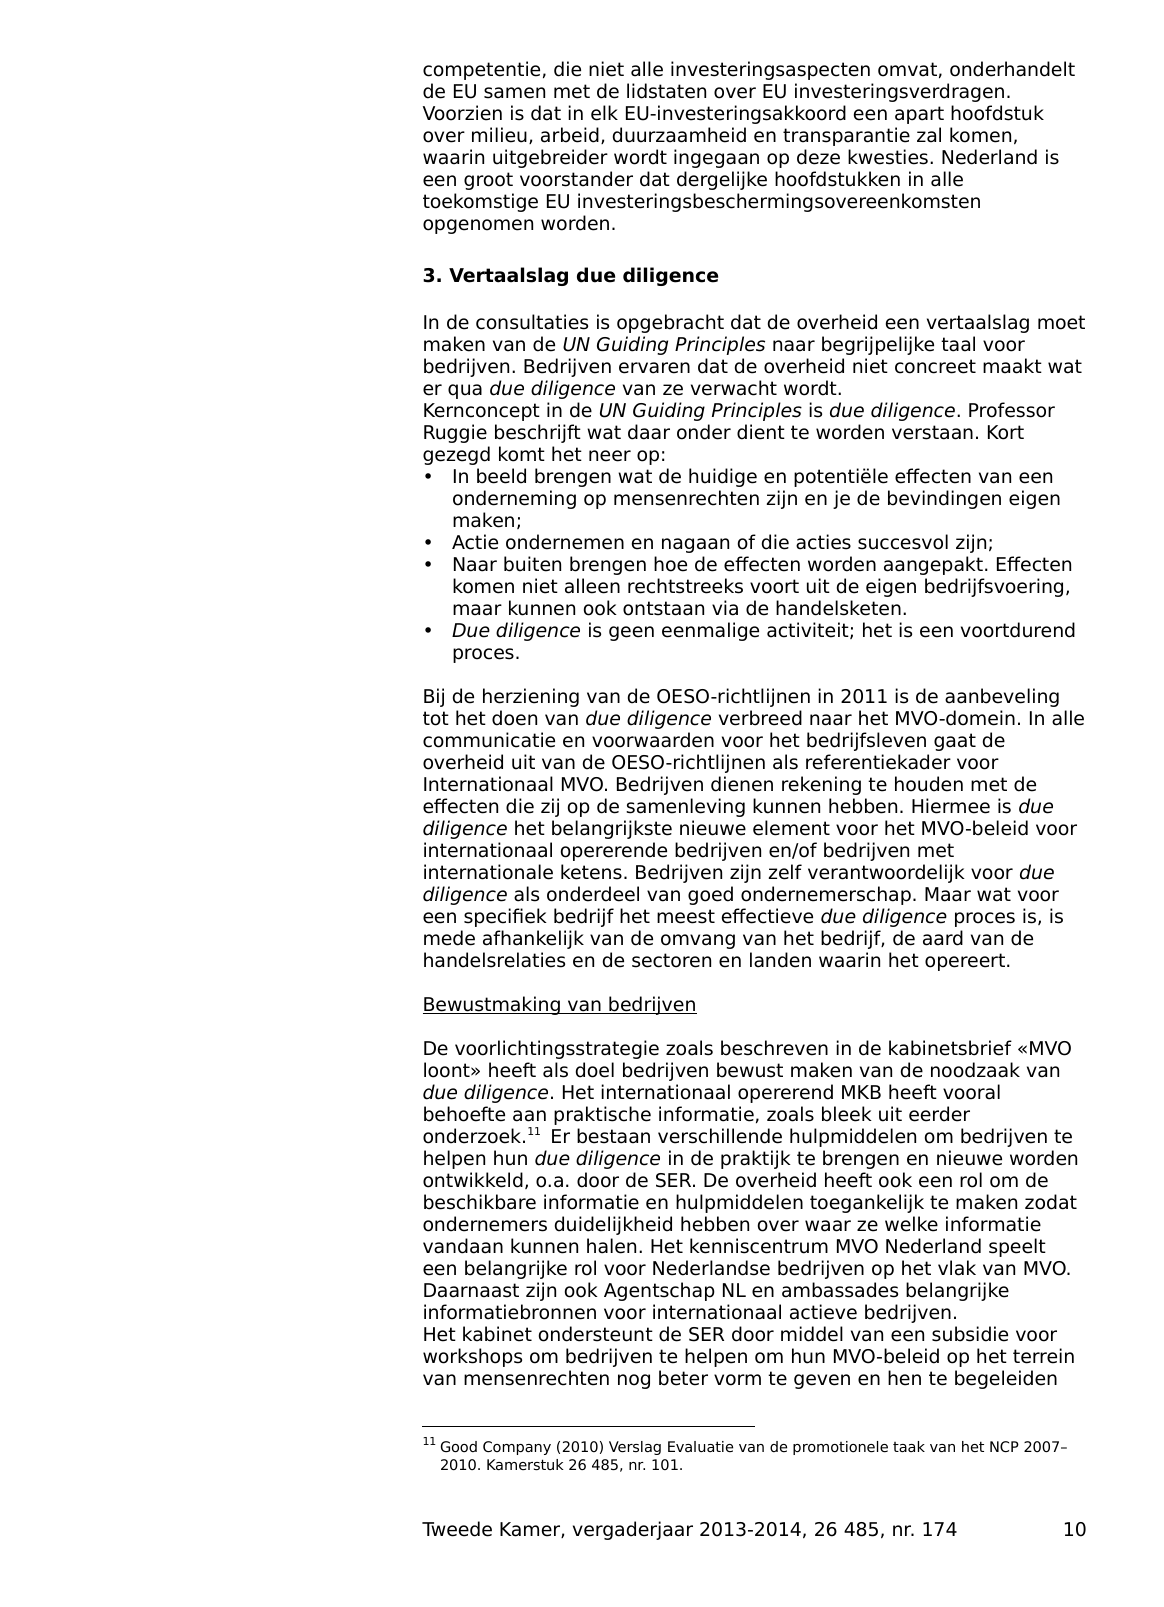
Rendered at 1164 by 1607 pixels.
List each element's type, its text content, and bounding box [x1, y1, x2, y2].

text • In beeld brengen wat de huidige en potentiële effecten van een onderneming op mensenrechten zijn en je de bevindingen eigen maken; [422, 466, 1087, 532]
text Good Company (2010) Verslag Evaluatie van de promotionele taak van het NCP 2007–2010. Kamerstuk 26 485, nr. 101. [422, 1435, 1087, 1474]
text Het kabinet ondersteunt de SER door middel van een subsidie voor workshops om bedrijven te helpen om hun MVO-beleid op het terrein van mensenrechten nog beter vorm te geven en hen te begeleiden [422, 1323, 1087, 1389]
text Kernconcept in de UN Guiding Principles is due diligence. Professor Ruggie beschrijft wat daar onder dient te worden verstaan. Kort gezegd komt het neer op: [422, 400, 1087, 466]
text • Naar buiten brengen hoe de effecten worden aangepakt. Effecten komen niet alleen rechtstreeks voort uit de eigen bedrijfsvoering, maar kunnen ook ontstaan via de handelsketen. [422, 554, 1087, 619]
text De voorlichtingsstrategie zoals beschreven in de kabinetsbrief «MVO loont» heeft als doel bedrijven bewust maken van de noodzaak van due diligence. Het internationaal opererend MKB heeft vooral behoefte aan praktische informatie, zoals bleek uit eerder onderzoek. Er bestaan verschillende hulpmiddelen om bedrijven te helpen hun due diligence in de praktijk te brengen en nieuwe worden ontwikkeld, o.a. door de SER. De overheid heeft ook een rol om de beschikbare informatie en hulpmiddelen toegankelijk te maken zodat ondernemers duidelijkheid hebben over waar ze welke informatie vandaan kunnen halen. Het kenniscentrum MVO Nederland speelt een belangrijke rol voor Nederlandse bedrijven op het vlak van MVO. Daarnaast zijn ook Agentschap NL en ambassades belangrijke informatiebronnen voor internationaal actieve bedrijven. [422, 1038, 1087, 1323]
subtitle 3. Vertaalslag due diligence [422, 265, 1087, 287]
text • Actie ondernemen en nagaan of die acties succesvol zijn; [422, 532, 1087, 554]
text In de consultaties is opgebracht dat de overheid een vertaalslag moet maken van de UN Guiding Principles naar begrijpelijke taal voor bedrijven. Bedrijven ervaren dat de overheid niet concreet maakt wat er qua due diligence van ze verwacht wordt. [422, 312, 1087, 400]
text Bij de herziening van de OESO-richtlijnen in 2011 is de aanbeveling tot het doen van due diligence verbreed naar het MVO-domein. In alle communicatie en voorwaarden voor het bedrijfsleven gaat de overheid uit van de OESO-richtlijnen als referentiekader voor Internationaal MVO. Bedrijven dienen rekening te houden met de effecten die zij op de samenleving kunnen hebben. Hiermee is due diligence het belangrijkste nieuwe element voor het MVO-beleid voor internationaal opererende bedrijven en/of bedrijven met internationale ketens. Bedrijven zijn zelf verantwoordelijk voor due diligence als onderdeel van goed ondernemerschap. Maar wat voor een specifiek bedrijf het meest effectieve due diligence proces is, is mede afhankelijk van de omvang van het bedrijf, de aard van de handelsrelaties en de sectoren en landen waarin het opereert. [422, 686, 1087, 971]
text • Due diligence is geen eenmalige activiteit; het is een voortdurend proces. [422, 619, 1087, 663]
subtitle Bewustmaking van bedrijven [422, 994, 1087, 1016]
text competentie, die niet alle investeringsaspecten omvat, onderhandelt de EU samen met de lidstaten over EU investeringsverdragen. Voorzien is dat in elk EU-investeringsakkoord een apart hoofdstuk over milieu, arbeid, duurzaamheid en transparantie zal komen, waarin uitgebreider wordt ingegaan op deze kwesties. Nederland is een groot voorstander dat dergelijke hoofdstukken in alle toekomstige EU investeringsbeschermingsovereenkomsten opgenomen worden. [422, 59, 1087, 235]
